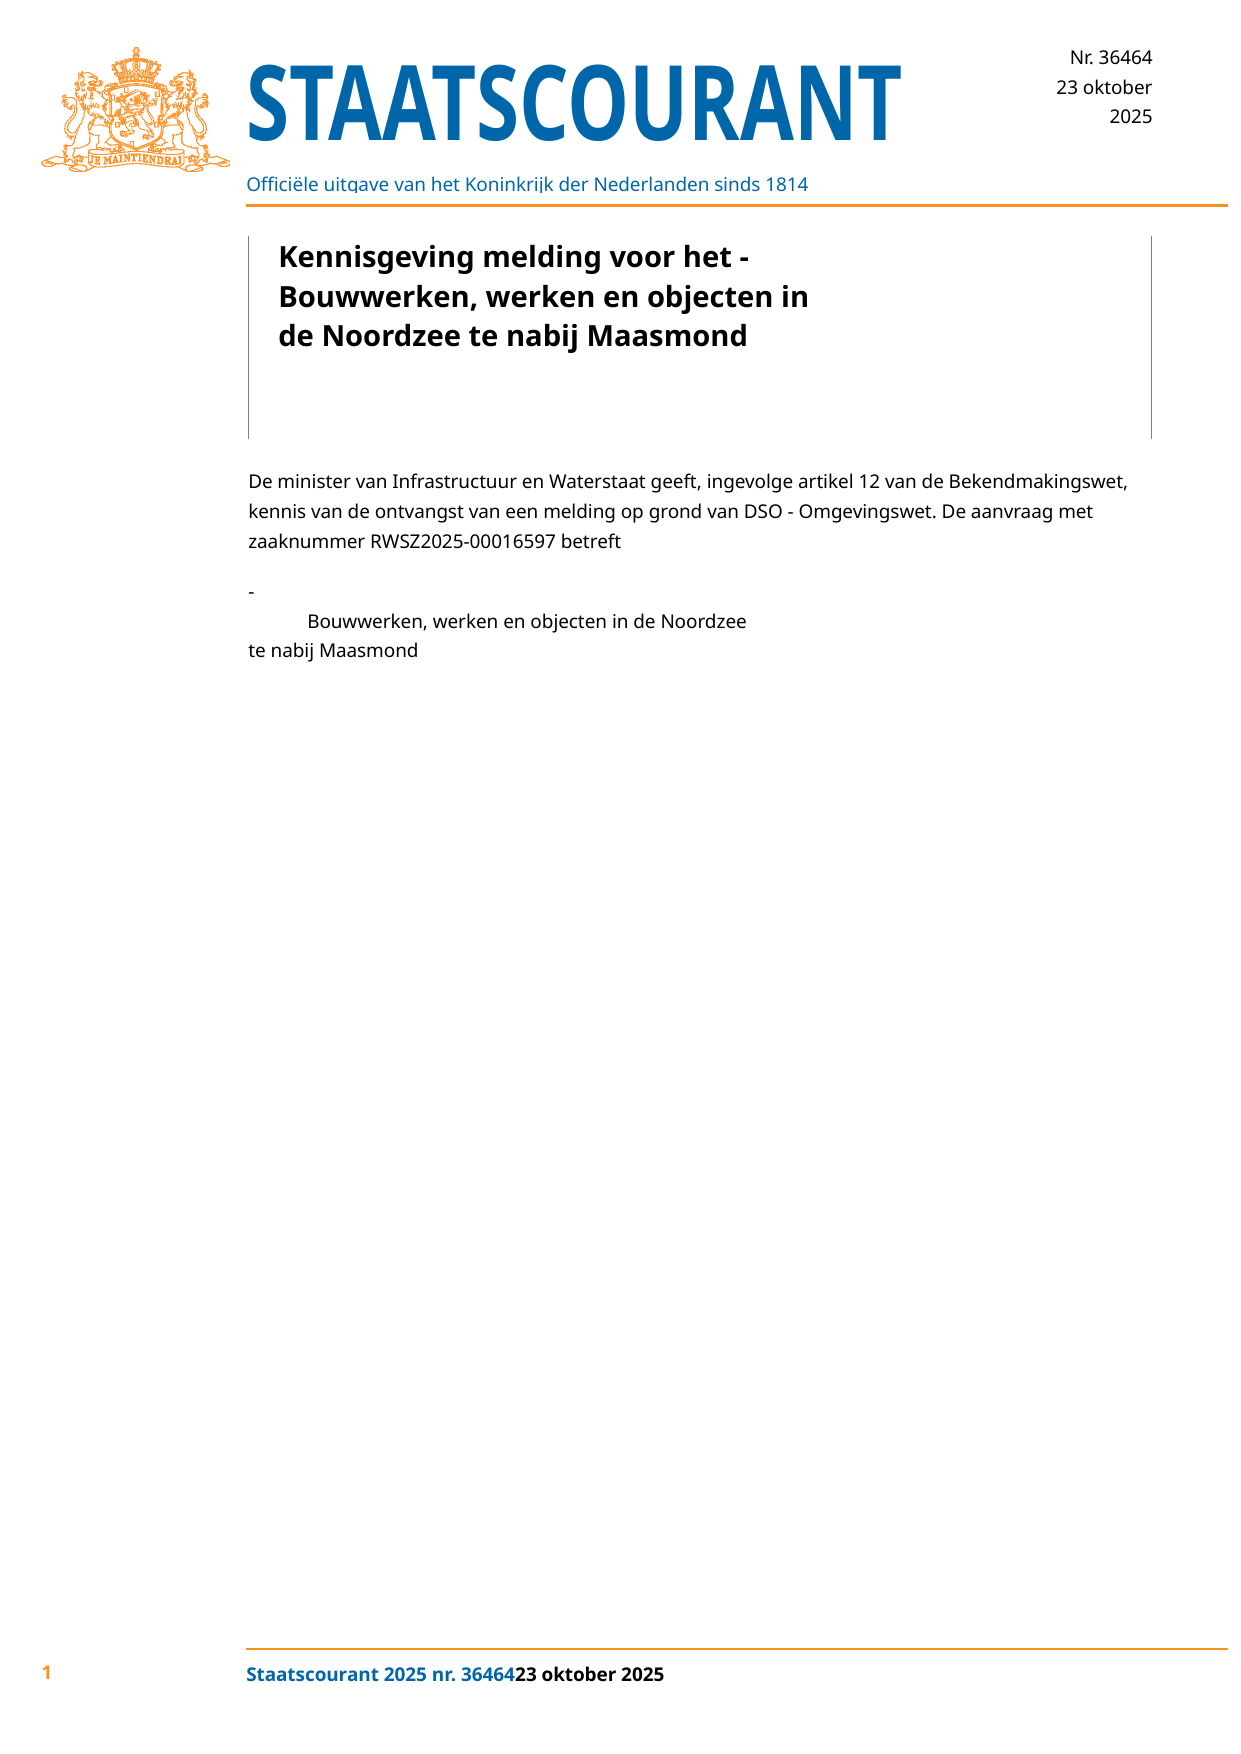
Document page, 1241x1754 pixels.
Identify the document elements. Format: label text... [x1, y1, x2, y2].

table_header [1090, 236, 1151, 413]
picture [912, 236, 1090, 414]
table_header [850, 414, 1151, 439]
text De minister van Infrastructuur en Waterstaat geeft, ingevolge artikel 12 van de Bekendmakingswet, kennis van de ontvangst van een melding op grond van DSO - Omgevingswet. De aanvraag met zaaknummer RWSZ2025-00016597 betreft [248, 469, 1152, 553]
list Bouwwerken, werken en objecten in de Noordzee [248, 608, 1152, 633]
table_header Kennisgeving melding voor het -Bouwwerken, werken en objecten in de Noordzee te nabij Maasmond [249, 236, 850, 439]
table_header [850, 236, 912, 413]
picture [41, 47, 231, 172]
text te nabij Maasmond [248, 637, 1152, 663]
